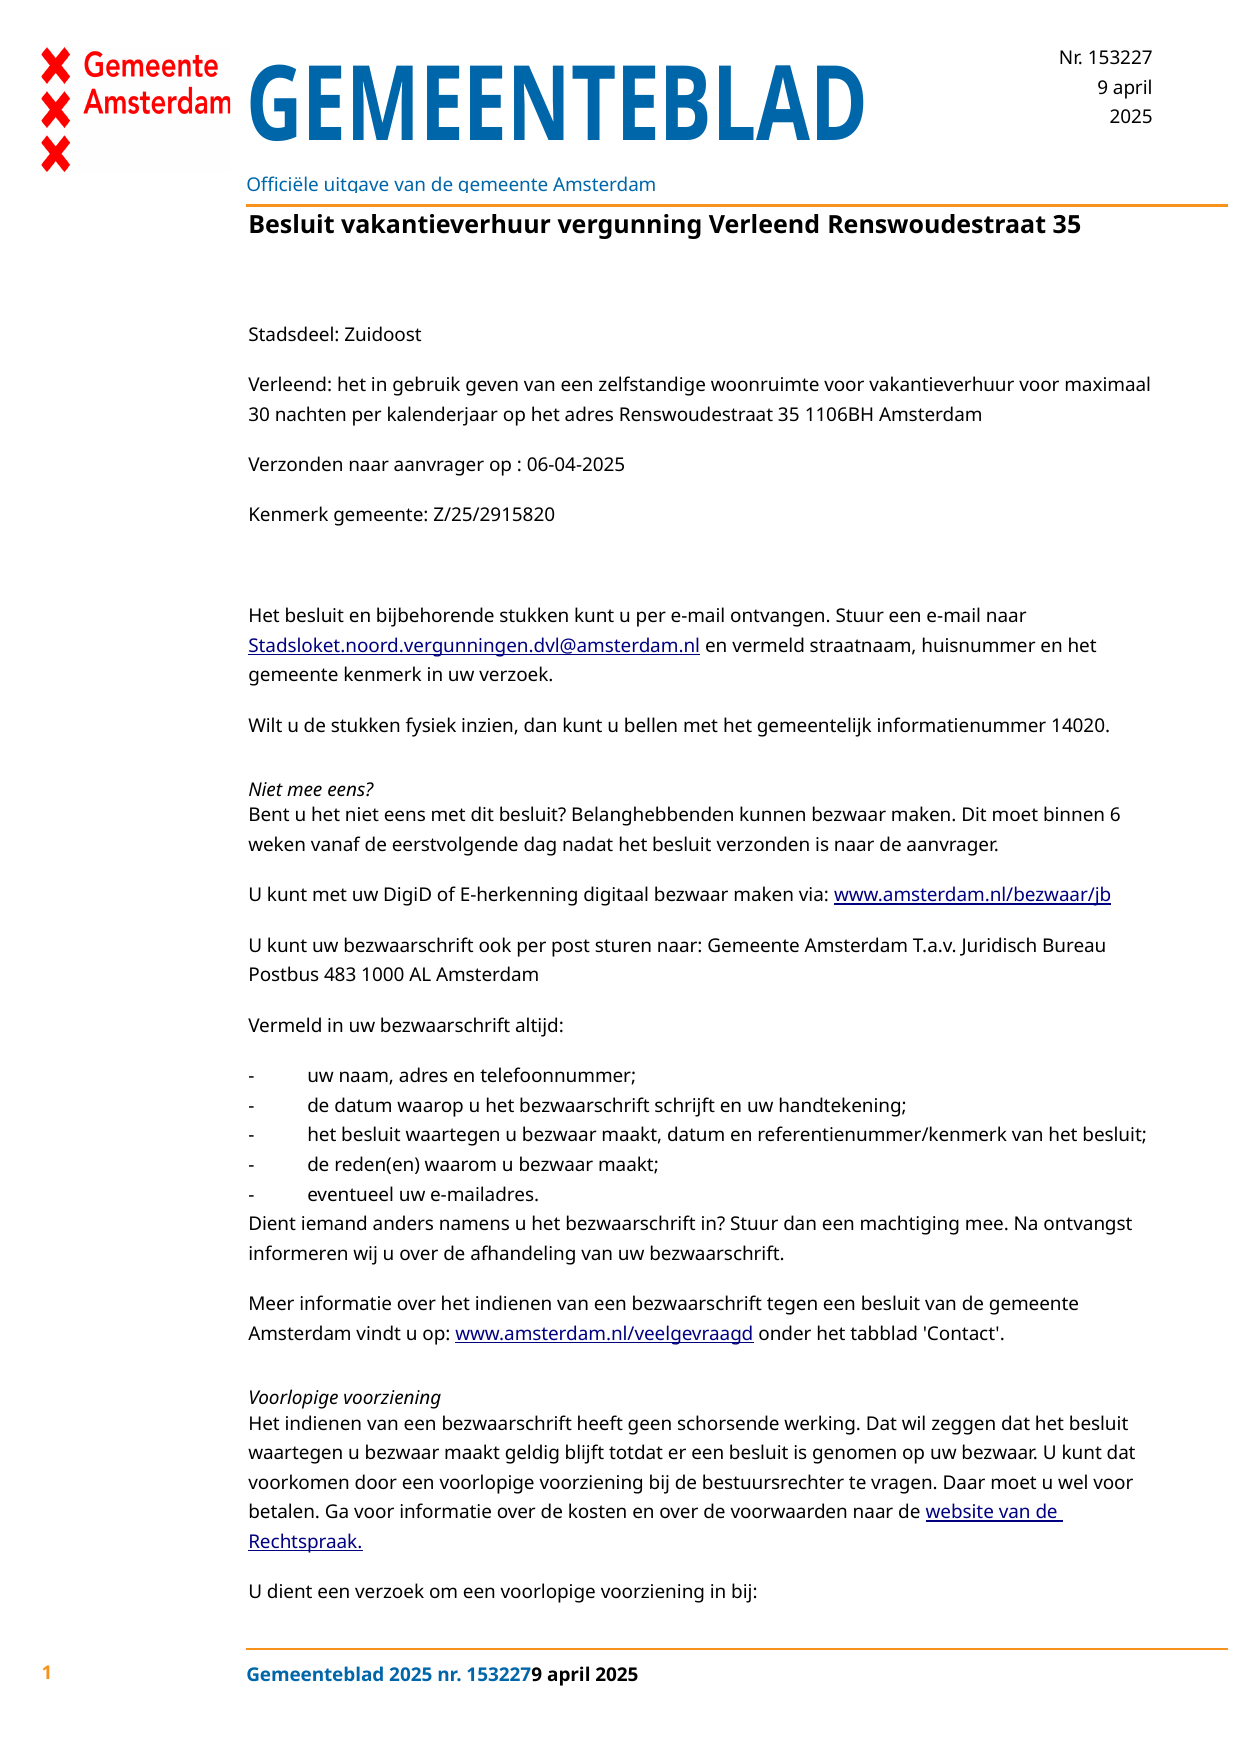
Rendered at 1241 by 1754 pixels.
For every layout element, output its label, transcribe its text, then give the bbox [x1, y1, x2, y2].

list eventueel uw e-mailadres. [248, 1181, 1152, 1207]
list de reden(en) waarom u bezwaar maakt; [248, 1151, 1152, 1177]
list de datum waarop u het bezwaarschrift schrijft en uw handtekening; [248, 1092, 1152, 1118]
text Kenmerk gemeente: Z/25/2915820 [248, 502, 1152, 527]
text Dient iemand anders namens u het bezwaarschrift in? Stuur dan een machtiging mee. Na ontvangst informeren wij u over de afhandeling van uw bezwaarschrift. [248, 1210, 1152, 1266]
text Besluit vakantieverhuur vergunning Verleend Renswoudestraat 35 [248, 207, 1152, 241]
text U dient een verzoek om een voorlopige voorziening in bij: [248, 1578, 1152, 1604]
text Bent u het niet eens met dit besluit? Belanghebbenden kunnen bezwaar maken. Dit moet binnen 6 weken vanaf de eerstvolgende dag nadat het besluit verzonden is naar de aanvrager. [248, 802, 1152, 857]
text Meer informatie over het indienen van een bezwaarschrift tegen een besluit van de gemeente Amsterdam vindt u op: www.amsterdam.nl/veelgevraagd onder het tabblad 'Contact'. [248, 1290, 1152, 1346]
text Verzonden naar aanvrager op : 06-04-2025 [248, 451, 1152, 477]
text Het besluit en bijbehorende stukken kunt u per e-mail ontvangen. Stuur een e-mail naar Stadsloket.noord.vergunningen.dvl@amsterdam.nl en vermeld straatnaam, huisnummer en het gemeente kenmerk in uw verzoek. [248, 602, 1152, 687]
text Het indienen van een bezwaarschrift heeft geen schorsende werking. Dat wil zeggen dat het besluit waartegen u bezwaar maakt geldig blijft totdat er een besluit is genomen op uw bezwaar. U kunt dat voorkomen door een voorlopige voorziening bij de bestuursrechter te vragen. Daar moet u wel voor betalen. Ga voor informatie over de kosten en over de voorwaarden naar de website van de Rechtspraak. [248, 1410, 1152, 1554]
text Vermeld in uw bezwaarschrift altijd: [248, 1012, 1152, 1038]
text U kunt met uw DigiD of E-herkenning digitaal bezwaar maken via: www.amsterdam.nl/bezwaar/jb [248, 882, 1152, 907]
list uw naam, adres en telefoonnummer; [248, 1062, 1152, 1088]
text Verleend: het in gebruik geven van een zelfstandige woonruimte voor vakantieverhuur voor maximaal 30 nachten per kalenderjaar op het adres Renswoudestraat 35 1106BH Amsterdam [248, 371, 1152, 426]
text Voorlopige voorziening [248, 1384, 1152, 1410]
list het besluit waartegen u bezwaar maakt, datum en referentienummer/kenmerk van het besluit; [248, 1122, 1152, 1147]
text Niet mee eens? [248, 776, 1152, 802]
text Wilt u de stukken fysiek inzien, dan kunt u bellen met het gemeentelijk informatienummer 14020. [248, 712, 1152, 738]
picture [41, 47, 231, 172]
text U kunt uw bezwaarschrift ook per post sturen naar: Gemeente Amsterdam T.a.v. Juridisch Bureau Postbus 483 1000 AL Amsterdam [248, 932, 1152, 987]
text Stadsdeel: Zuidoost [248, 321, 1152, 346]
